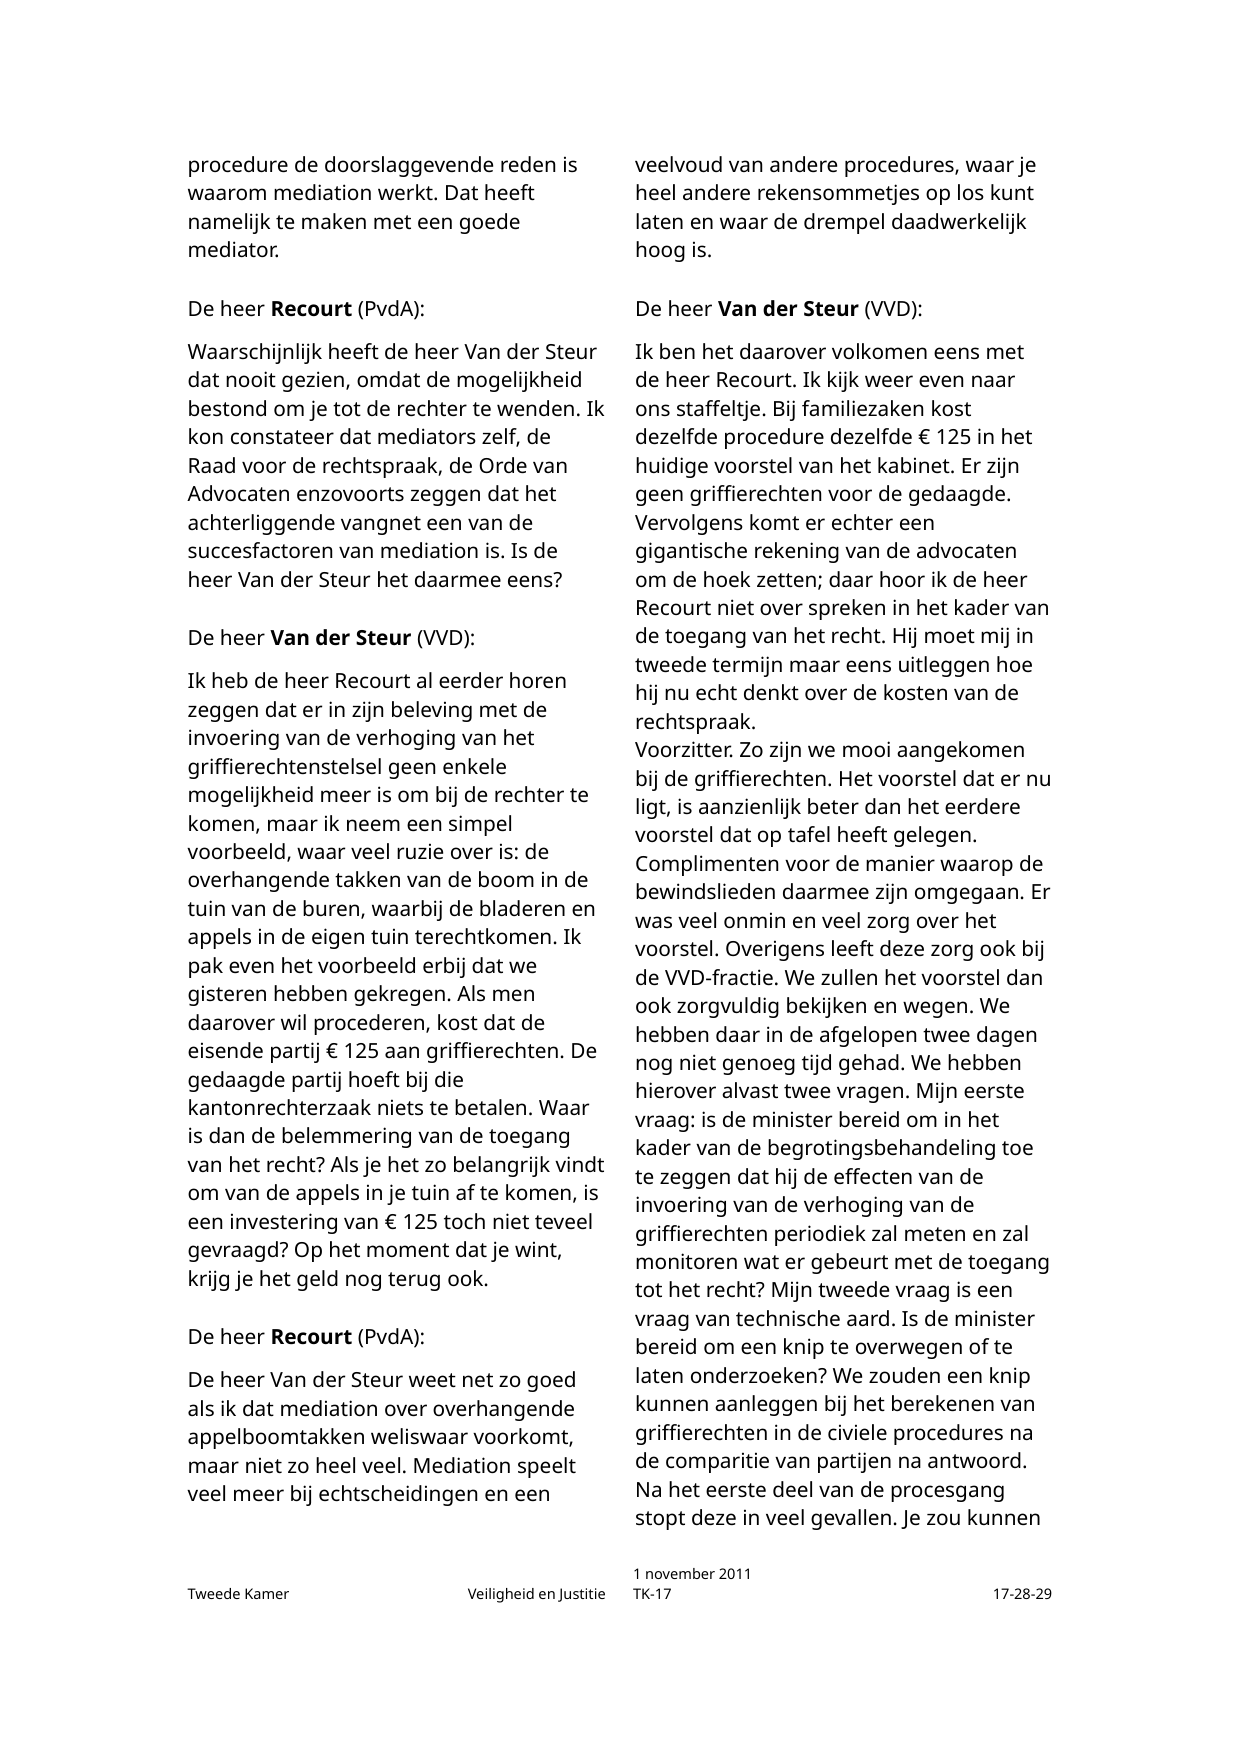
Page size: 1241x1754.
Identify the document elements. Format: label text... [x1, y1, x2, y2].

text veelvoud van andere procedures, waar je heel andere rekensommetjes op los kunt laten en waar de drempel daadwerkelijk hoog is. [635, 150, 1053, 264]
text Waarschijnlijk heeft de heer Van der Steur dat nooit gezien, omdat de mogelijkheid bestond om je tot de rechter te wenden. Ik kon constateer dat mediators zelf, de Raad voor de rechtspraak, de Orde van Advocaten enzovoorts zeggen dat het achterliggende vangnet een van de succesfactoren van mediation is. Is de heer Van der Steur het daarmee eens? [187, 337, 605, 593]
text Ik ben het daarover volkomen eens met de heer Recourt. Ik kijk weer even naar ons staffeltje. Bij familiezaken kost dezelfde procedure dezelfde € 125 in het huidige voorstel van het kabinet. Er zijn geen griffierechten voor de gedaagde. Vervolgens komt er echter een gigantische rekening van de advocaten om de hoek zetten; daar hoor ik de heer Recourt niet over spreken in het kader van de toegang van het recht. Hij moet mij in tweede termijn maar eens uitleggen hoe hij nu echt denkt over de kosten van de rechtspraak. [635, 337, 1053, 735]
text De heer Van der Steur (VVD): [635, 294, 1053, 322]
text Voorzitter. Zo zijn we mooi aangekomen bij de griffierechten. Het voorstel dat er nu ligt, is aanzienlijk beter dan het eerdere voorstel dat op tafel heeft gelegen. Complimenten voor de manier waarop de bewindslieden daarmee zijn omgegaan. Er was veel onmin en veel zorg over het voorstel. Overigens leeft deze zorg ook bij de VVD-fractie. We zullen het voorstel dan ook zorgvuldig bekijken en wegen. We hebben daar in de afgelopen twee dagen nog niet genoeg tijd gehad. We hebben hierover alvast twee vragen. Mijn eerste vraag: is de minister bereid om in het kader van de begrotingsbehandeling toe te zeggen dat hij de effecten van de invoering van de verhoging van de griffierechten periodiek zal meten en zal monitoren wat er gebeurt met de toegang tot het recht? Mijn tweede vraag is een vraag van technische aard. Is de minister bereid om een knip te overwegen of te laten onderzoeken? We zouden een knip kunnen aanleggen bij het berekenen van griffierechten in de civiele procedures na de comparitie van partijen na antwoord. Na het eerste deel van de procesgang stopt deze in veel gevallen. Je zou kunnen [635, 735, 1053, 1532]
text Ik heb de heer Recourt al eerder horen zeggen dat er in zijn beleving met de invoering van de verhoging van het griffierechtenstelsel geen enkele mogelijkheid meer is om bij de rechter te komen, maar ik neem een simpel voorbeeld, waar veel ruzie over is: de overhangende takken van de boom in de tuin van de buren, waarbij de bladeren en appels in de eigen tuin terechtkomen. Ik pak even het voorbeeld erbij dat we gisteren hebben gekregen. Als men daarover wil procederen, kost dat de eisende partij € 125 aan griffierechten. De gedaagde partij hoeft bij die kantonrechterzaak niets te betalen. Waar is dan de belemmering van de toegang van het recht? Als je het zo belangrijk vindt om van de appels in je tuin af te komen, is een investering van € 125 toch niet teveel gevraagd? Op het moment dat je wint, krijg je het geld nog terug ook. [187, 667, 605, 1292]
text De heer Recourt (PvdA): [187, 1322, 605, 1351]
text procedure de doorslaggevende reden is waarom mediation werkt. Dat heeft namelijk te maken met een goede mediator. [187, 150, 605, 264]
text De heer Van der Steur weet net zo goed als ik dat mediation over overhangende appelboomtakken weliswaar voorkomt, maar niet zo heel veel. Mediation speelt veel meer bij echtscheidingen en een [187, 1366, 605, 1508]
text De heer Van der Steur (VVD): [187, 623, 605, 652]
text De heer Recourt (PvdA): [187, 294, 605, 322]
